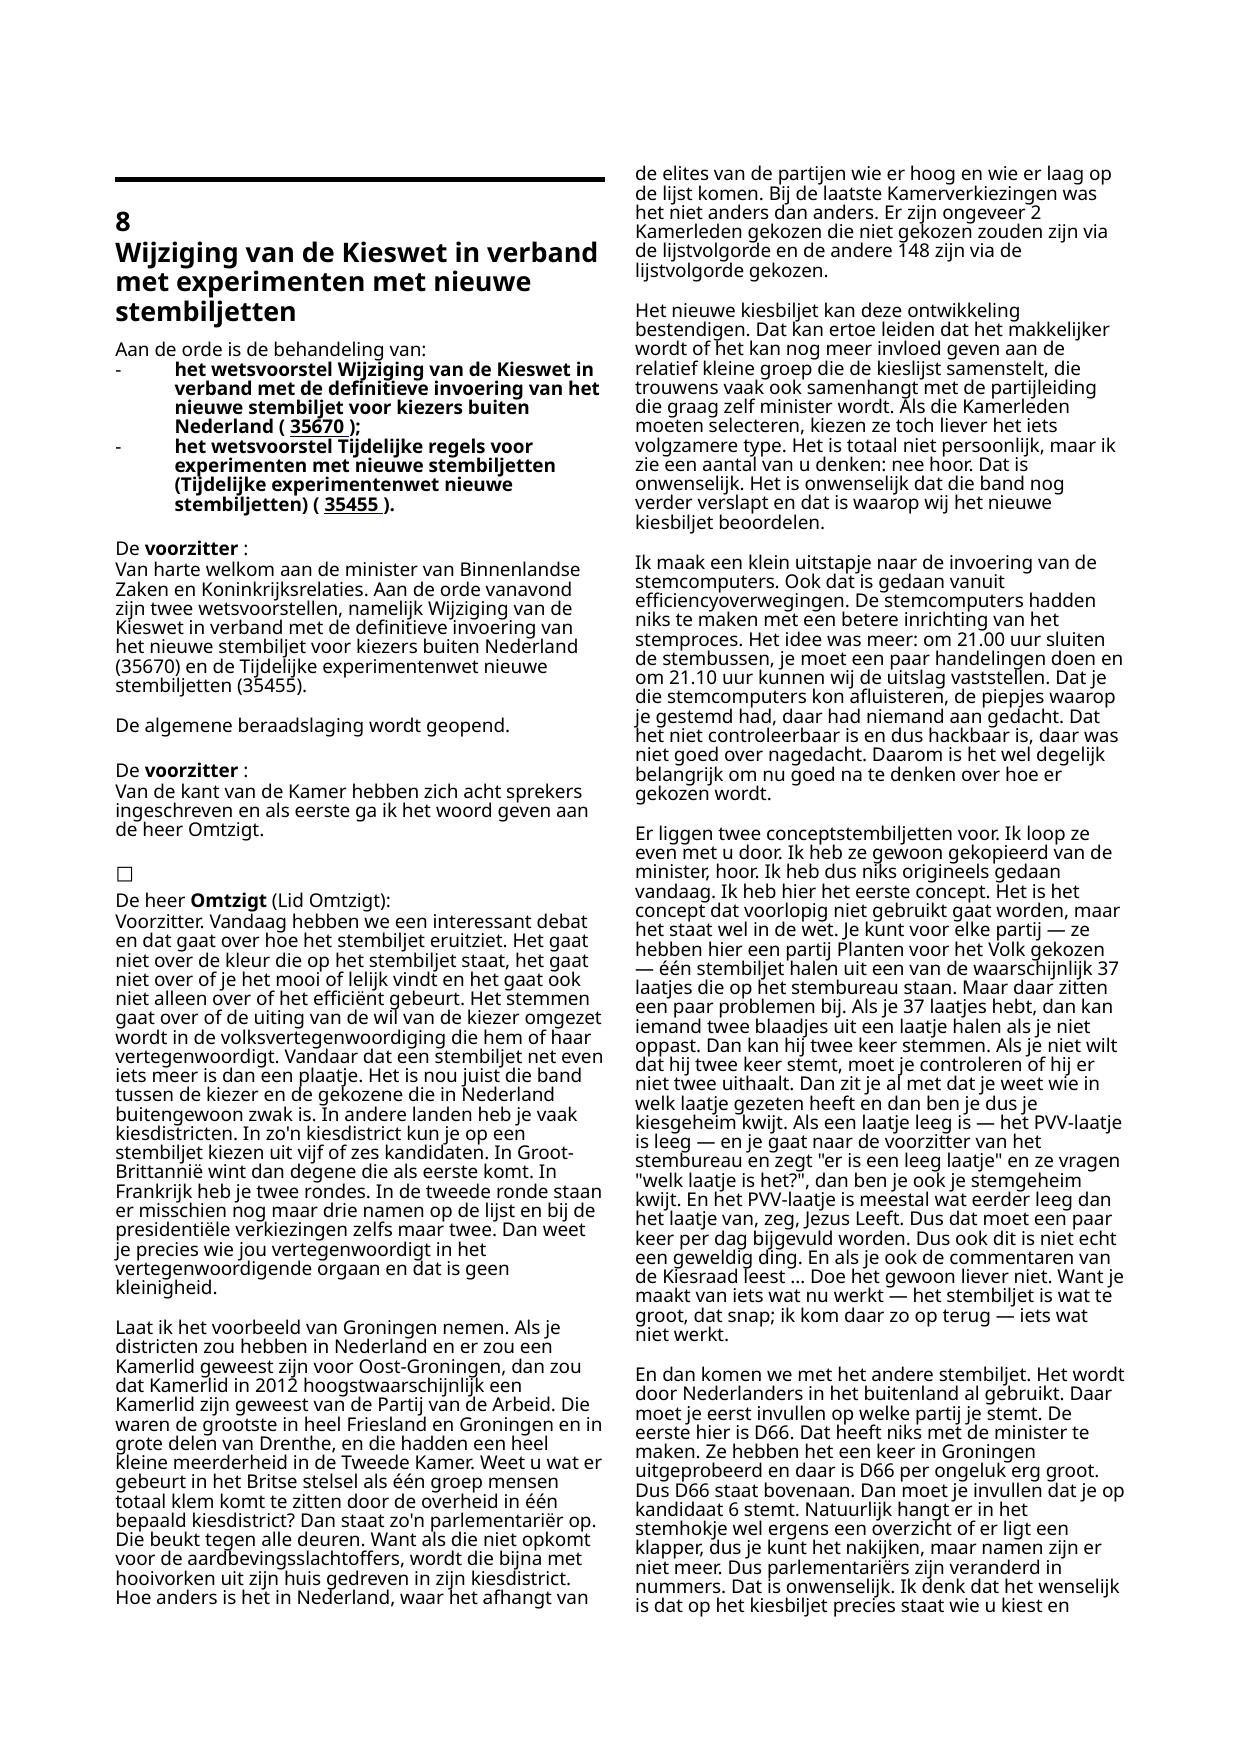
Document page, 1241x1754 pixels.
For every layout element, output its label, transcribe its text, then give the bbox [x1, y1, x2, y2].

text Aan de orde is de behandeling van: [115, 341, 605, 361]
text de elites van de partijen wie er hoog en wie er laag op de lijst komen. Bij de laatste Kamerverkiezingen was het niet anders dan anders. Er zijn ongeveer 2 Kamerleden gekozen die niet gekozen zouden zijn via de lijstvolgorde en de andere 148 zijn via de lijstvolgorde gekozen. [635, 165, 1125, 281]
text En dan komen we met het andere stembiljet. Het wordt door Nederlanders in het buitenland al gebruikt. Daar moet je eerst invullen op welke partij je stemt. De eerste hier is D66. Dat heeft niks met de minister te maken. Ze hebben het een keer in Groningen uitgeprobeerd en daar is D66 per ongeluk erg groot. Dus D66 staat bovenaan. Dan moet je invullen dat je op kandidaat 6 stemt. Natuurlijk hangt er in het stemhokje wel ergens een overzicht of er ligt een klapper, dus je kunt het nakijken, maar namen zijn er niet meer. Dus parlementariërs zijn veranderd in nummers. Dat is onwenselijk. Ik denk dat het wenselijk is dat op het kiesbiljet precies staat wie u kiest en [635, 1366, 1125, 1616]
text Laat ik het voorbeeld van Groningen nemen. Als je districten zou hebben in Nederland en er zou een Kamerlid geweest zijn voor Oost-Groningen, dan zou dat Kamerlid in 2012 hoogstwaarschijnlijk een Kamerlid zijn geweest van de Partij van de Arbeid. Die waren de grootste in heel Friesland en Groningen en in grote delen van Drenthe, en die hadden een heel kleine meerderheid in de Tweede Kamer. Weet u wat er gebeurt in het Britse stelsel als één groep mensen totaal klem komt te zitten door de overheid in één bepaald kiesdistrict? Dan staat zo'n parlementariër op. Die beukt tegen alle deuren. Want als die niet opkomt voor de aardbevingsslachtoffers, wordt die bijna met hooivorken uit zijn huis gedreven in zijn kiesdistrict. Hoe anders is het in Nederland, waar het afhangt van [115, 1319, 605, 1608]
text ⬜ [115, 862, 605, 887]
text De algemene beraadslaging wordt geopend. [115, 717, 605, 736]
text De voorzitter : [115, 757, 605, 783]
text Wijziging van de Kieswet in verband met experimenten met nieuwe stembiljetten [115, 239, 605, 341]
text Van harte welkom aan de minister van Binnenlandse Zaken en Koninkrijksrelaties. Aan de orde vanavond zijn twee wetsvoorstellen, namelijk Wijziging van de Kieswet in verband met de definitieve invoering van het nieuwe stembiljet voor kiezers buiten Nederland (35670) en de Tijdelijke experimentenwet nieuwe stembiljetten (35455). [115, 561, 605, 696]
text Van de kant van de Kamer hebben zich acht sprekers ingeschreven en als eerste ga ik het woord geven aan de heer Omtzigt. [115, 783, 605, 841]
text De heer Omtzigt (Lid Omtzigt): [115, 887, 605, 913]
text Voorzitter. Vandaag hebben we een interessant debat en dat gaat over hoe het stembiljet eruitziet. Het gaat niet over de kleur die op het stembiljet staat, het gaat niet over of je het mooi of lelijk vindt en het gaat ook niet alleen over of het efficiënt gebeurt. Het stemmen gaat over of de uiting van de wil van de kiezer omgezet wordt in de volksvertegenwoordiging die hem of haar vertegenwoordigt. Vandaar dat een stembiljet net even iets meer is dan een plaatje. Het is nou juist die band tussen de kiezer en de gekozene die in Nederland buitengewoon zwak is. In andere landen heb je vaak kiesdistricten. In zo'n kiesdistrict kun je op een stembiljet kiezen uit vijf of zes kandidaten. In Groot-Brittannië wint dan degene die als eerste komt. In Frankrijk heb je twee rondes. In de tweede ronde staan er misschien nog maar drie namen op de lijst en bij de presidentiële verkiezingen zelfs maar twee. Dan weet je precies wie jou vertegenwoordigt in het vertegenwoordigende orgaan en dat is geen kleinigheid. [115, 913, 605, 1298]
list het wetsvoorstel Tijdelijke regels voor experimenten met nieuwe stembiljetten (Tijdelijke experimentenwet nieuwe stembiljetten) ( 35455 ). [115, 438, 605, 515]
list het wetsvoorstel Wijziging van de Kieswet in verband met de definitieve invoering van het nieuwe stembiljet voor kiezers buiten Nederland ( 35670 ); [115, 361, 605, 438]
text Het nieuwe kiesbiljet kan deze ontwikkeling bestendigen. Dat kan ertoe leiden dat het makkelijker wordt of het kan nog meer invloed geven aan de relatief kleine groep die de kieslijst samenstelt, die trouwens vaak ook samenhangt met de partijleiding die graag zelf minister wordt. Als die Kamerleden moeten selecteren, kiezen ze toch liever het iets volgzamere type. Het is totaal niet persoonlijk, maar ik zie een aantal van u denken: nee hoor. Dat is onwenselijk. Het is onwenselijk dat die band nog verder verslapt en dat is waarop wij het nieuwe kiesbiljet beoordelen. [635, 302, 1125, 533]
text 8 [115, 203, 605, 239]
text De voorzitter : [115, 536, 605, 561]
text Er liggen twee conceptstembiljetten voor. Ik loop ze even met u door. Ik heb ze gewoon gekopieerd van de minister, hoor. Ik heb dus niks origineels gedaan vandaag. Ik heb hier het eerste concept. Het is het concept dat voorlopig niet gebruikt gaat worden, maar het staat wel in de wet. Je kunt voor elke partij — ze hebben hier een partij Planten voor het Volk gekozen — één stembiljet halen uit een van de waarschijnlijk 37 laatjes die op het stembureau staan. Maar daar zitten een paar problemen bij. Als je 37 laatjes hebt, dan kan iemand twee blaadjes uit een laatje halen als je niet oppast. Dan kan hij twee keer stemmen. Als je niet wilt dat hij twee keer stemt, moet je controleren of hij er niet twee uithaalt. Dan zit je al met dat je weet wie in welk laatje gezeten heeft en dan ben je dus je kiesgeheim kwijt. Als een laatje leeg is — het PVV-laatje is leeg — en je gaat naar de voorzitter van het stembureau en zegt "er is een leeg laatje" en ze vragen "welk laatje is het?", dan ben je ook je stemgeheim kwijt. En het PVV-laatje is meestal wat eerder leeg dan het laatje van, zeg, Jezus Leeft. Dus dat moet een paar keer per dag bijgevuld worden. Dus ook dit is niet echt een geweldig ding. En als je ook de commentaren van de Kiesraad leest … Doe het gewoon liever niet. Want je maakt van iets wat nu werkt — het stembiljet is wat te groot, dat snap; ik kom daar zo op terug — iets wat niet werkt. [635, 825, 1125, 1345]
text Ik maak een klein uitstapje naar de invoering van de stemcomputers. Ook dat is gedaan vanuit efficiencyoverwegingen. De stemcomputers hadden niks te maken met een betere inrichting van het stemproces. Het idee was meer: om 21.00 uur sluiten de stembussen, je moet een paar handelingen doen en om 21.10 uur kunnen wij de uitslag vaststellen. Dat je die stemcomputers kon afluisteren, de piepjes waarop je gestemd had, daar had niemand aan gedacht. Dat het niet controleerbaar is en dus hackbaar is, daar was niet goed over nagedacht. Daarom is het wel degelijk belangrijk om nu goed na te denken over hoe er gekozen wordt. [635, 554, 1125, 804]
